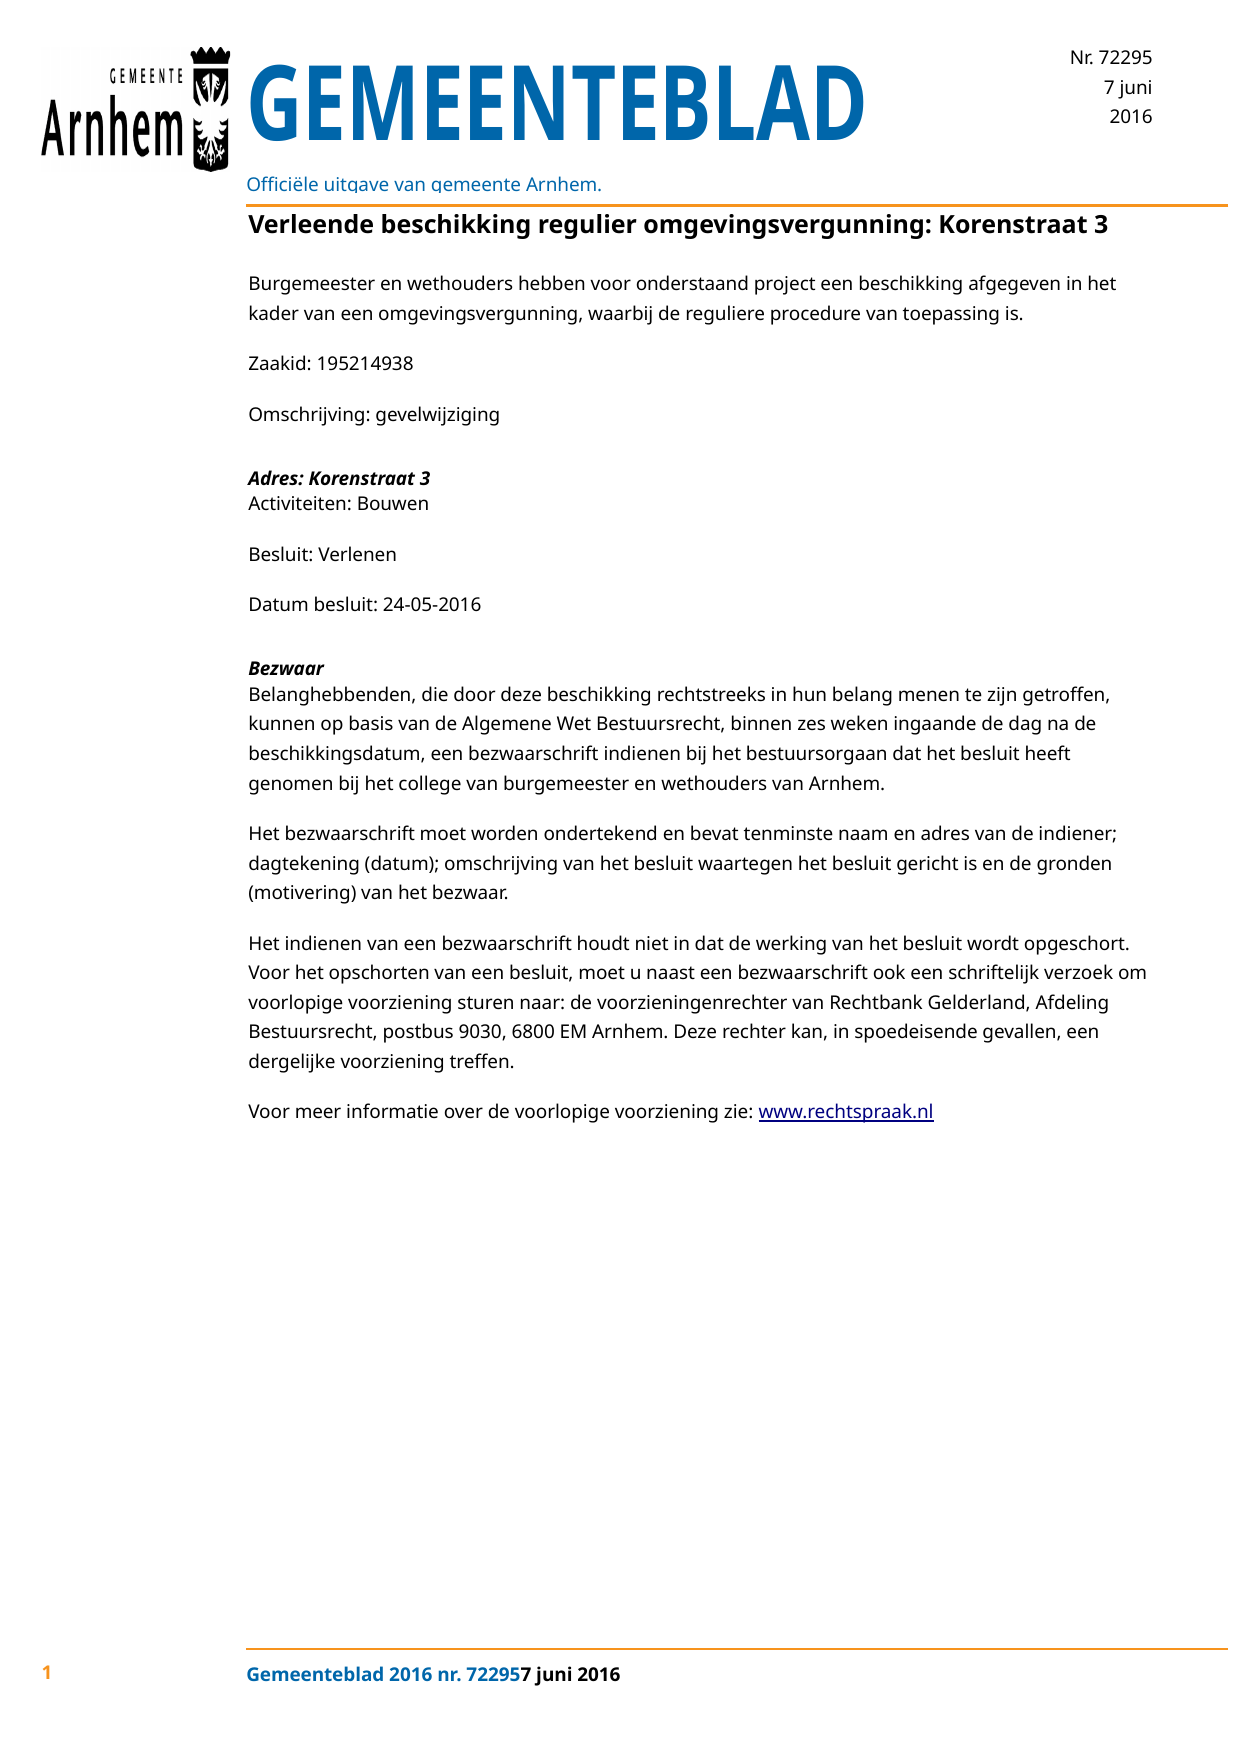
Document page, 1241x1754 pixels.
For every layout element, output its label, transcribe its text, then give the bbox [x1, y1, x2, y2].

text Activiteiten: Bouwen [248, 490, 1152, 516]
text Belanghebbenden, die door deze beschikking rechtstreeks in hun belang menen te zijn getroffen, kunnen op basis van de Algemene Wet Bestuursrecht, binnen zes weken ingaande de dag na de beschikkingsdatum, een bezwaarschrift indienen bij het bestuursorgaan dat het besluit heeft genomen bij het college van burgemeester en wethouders van Arnhem. [248, 681, 1152, 795]
text Het indienen van een bezwaarschrift houdt niet in dat de werking van het besluit wordt opgeschort. Voor het opschorten van een besluit, moet u naast een bezwaarschrift ook een schriftelijk verzoek om voorlopige voorziening sturen naar: de voorzieningenrechter van Rechtbank Gelderland, Afdeling Bestuursrecht, postbus 9030, 6800 EM Arnhem. Deze rechter kan, in spoedeisende gevallen, een dergelijke voorziening treffen. [248, 930, 1152, 1074]
text Omschrijving: gevelwijziging [248, 401, 1152, 426]
text Datum besluit: 24-05-2016 [248, 591, 1152, 617]
text Zaakid: 195214938 [248, 350, 1152, 376]
text Bezwaar [248, 655, 1152, 681]
picture [41, 47, 231, 172]
text Besluit: Verlenen [248, 541, 1152, 567]
text Verleende beschikking regulier omgevingsvergunning: Korenstraat 3 [248, 207, 1152, 241]
text Voor meer informatie over de voorlopige voorziening zie: www.rechtspraak.nl [248, 1098, 1152, 1124]
text Burgemeester en wethouders hebben voor onderstaand project een beschikking afgegeven in het kader van een omgevingsvergunning, waarbij de reguliere procedure van toepassing is. [248, 270, 1152, 326]
text Adres: Korenstraat 3 [248, 465, 1152, 490]
text Het bezwaarschrift moet worden ondertekend en bevat tenminste naam en adres van de indiener; dagtekening (datum); omschrijving van het besluit waartegen het besluit gericht is en de gronden (motivering) van het bezwaar. [248, 820, 1152, 905]
